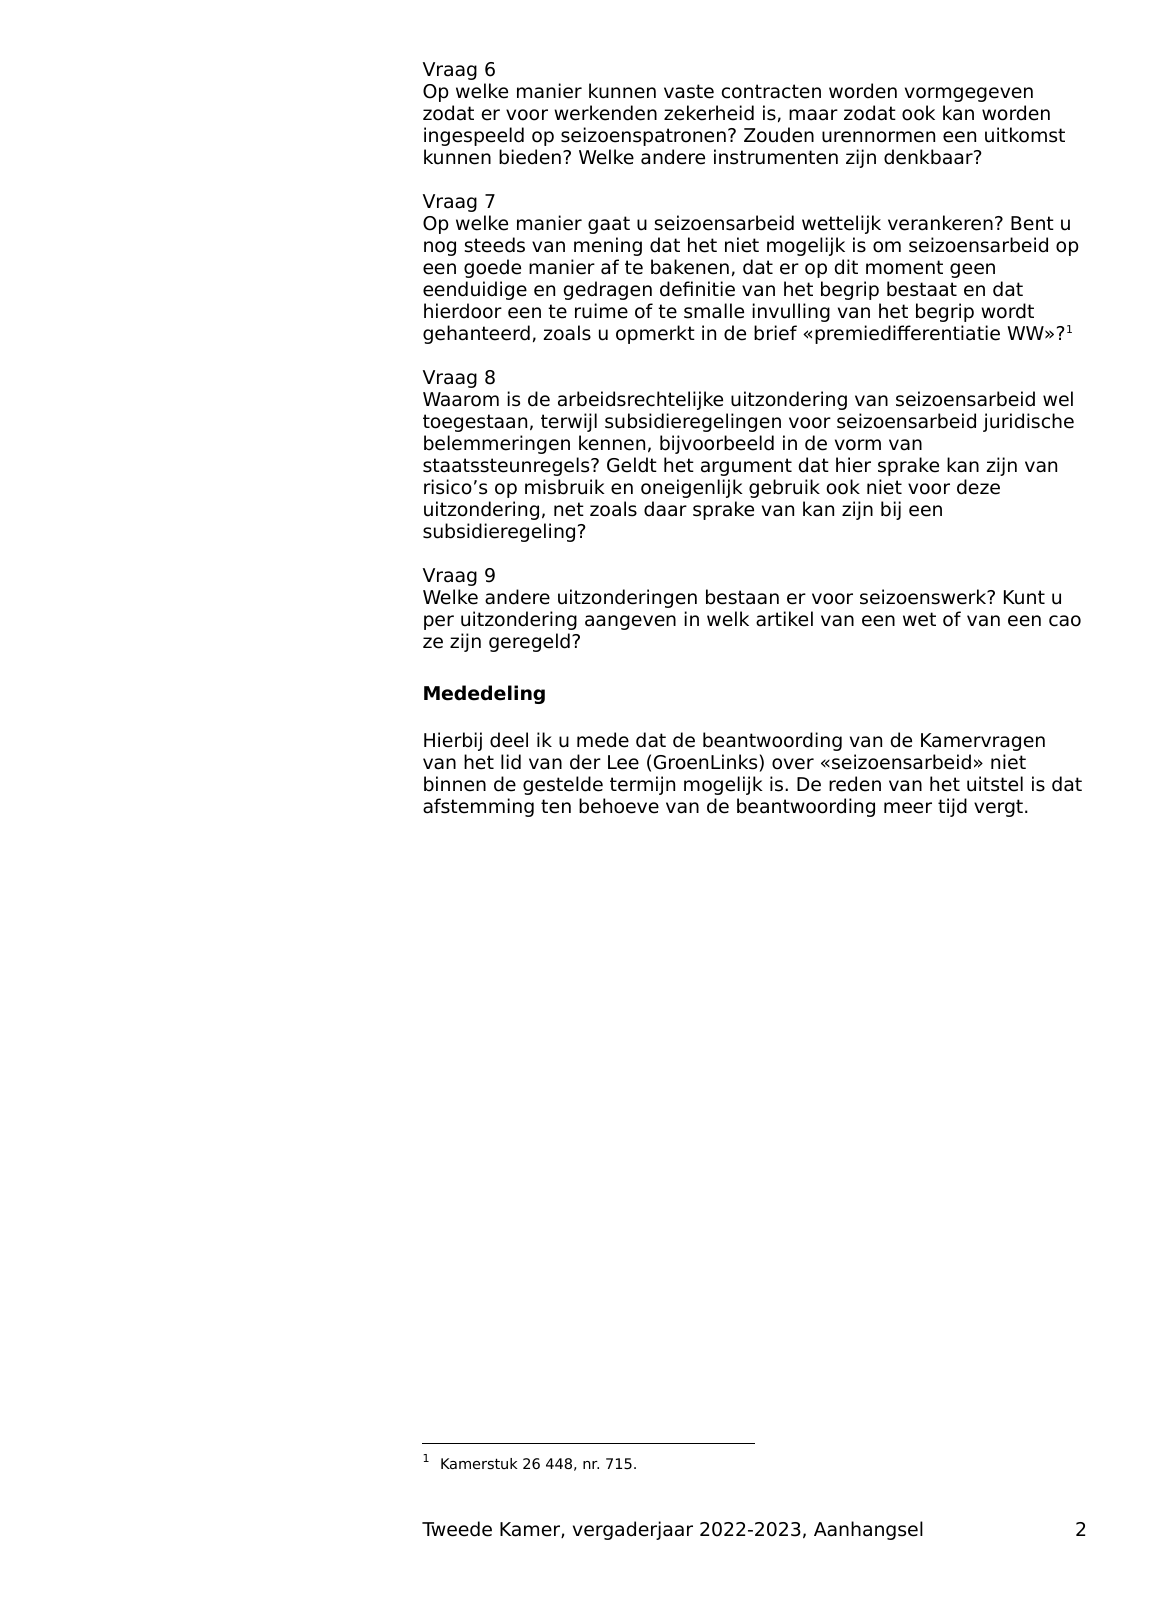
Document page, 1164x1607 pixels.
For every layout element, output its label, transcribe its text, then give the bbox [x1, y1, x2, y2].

text Welke andere uitzonderingen bestaan er voor seizoenswerk? Kunt u per uitzondering aangeven in welk artikel van een wet of van een cao ze zijn geregeld? [422, 587, 1087, 653]
text Hierbij deel ik u mede dat de beantwoording van de Kamervragen van het lid van der Lee (GroenLinks) over «seizoensarbeid» niet binnen de gestelde termijn mogelijk is. De reden van het uitstel is dat afstemming ten behoeve van de beantwoording meer tijd vergt. [422, 730, 1087, 818]
text Kamerstuk 26 448, nr. 715. [422, 1452, 1087, 1474]
text Op welke manier gaat u seizoensarbeid wettelijk verankeren? Bent u nog steeds van mening dat het niet mogelijk is om seizoensarbeid op een goede manier af te bakenen, dat er op dit moment geen eenduidige en gedragen definitie van het begrip bestaat en dat hierdoor een te ruime of te smalle invulling van het begrip wordt gehanteerd, zoals u opmerkt in de brief «premiedifferentiatie WW»? [422, 213, 1087, 345]
subtitle Mededeling [422, 683, 1087, 705]
text Vraag 8 [422, 367, 1087, 389]
text Waarom is de arbeidsrechtelijke uitzondering van seizoensarbeid wel toegestaan, terwijl subsidieregelingen voor seizoensarbeid juridische belemmeringen kennen, bijvoorbeeld in de vorm van staatssteunregels? Geldt het argument dat hier sprake kan zijn van risico’s op misbruik en oneigenlijk gebruik ook niet voor deze uitzondering, net zoals daar sprake van kan zijn bij een subsidieregeling? [422, 389, 1087, 543]
text Vraag 6 [422, 59, 1087, 81]
text Op welke manier kunnen vaste contracten worden vormgegeven zodat er voor werkenden zekerheid is, maar zodat ook kan worden ingespeeld op seizoenspatronen? Zouden urennormen een uitkomst kunnen bieden? Welke andere instrumenten zijn denkbaar? [422, 81, 1087, 169]
text Vraag 9 [422, 565, 1087, 587]
text Vraag 7 [422, 191, 1087, 213]
